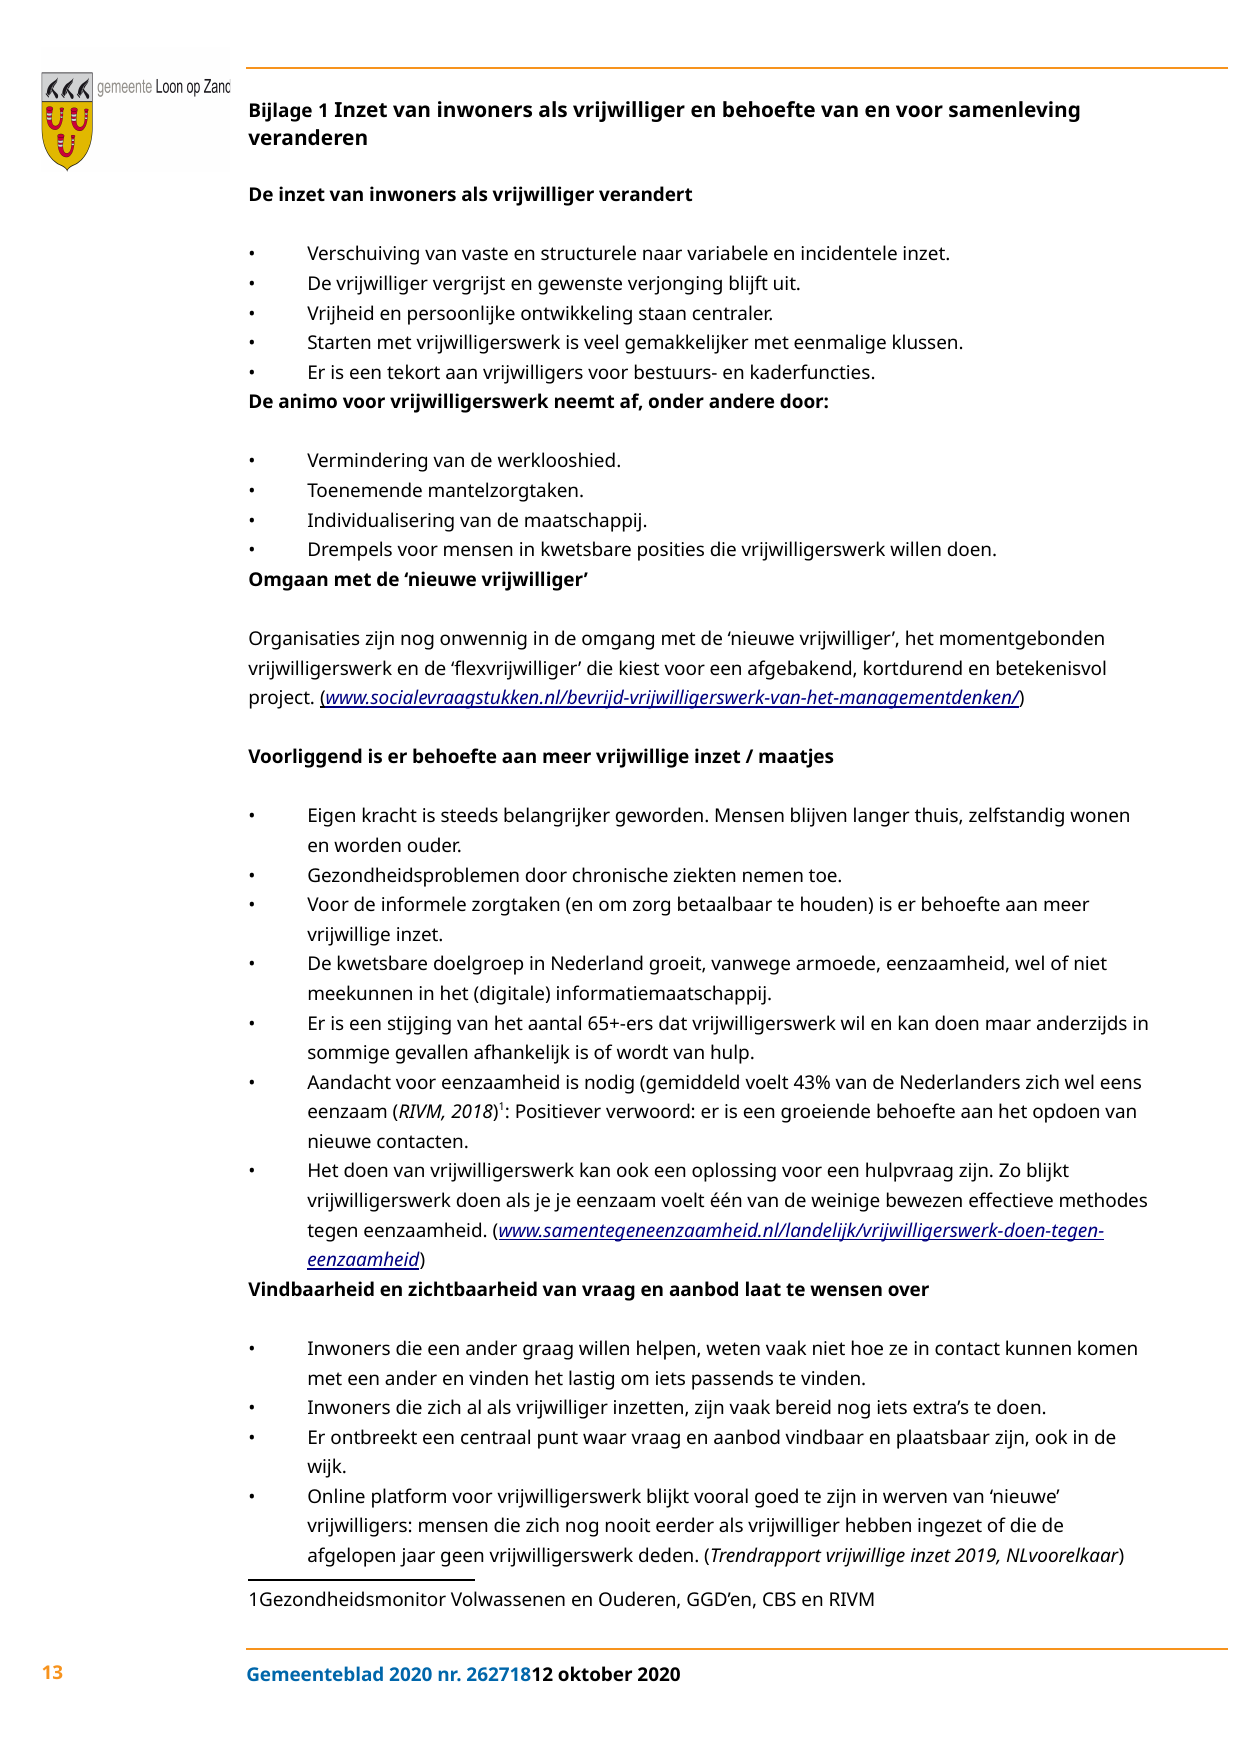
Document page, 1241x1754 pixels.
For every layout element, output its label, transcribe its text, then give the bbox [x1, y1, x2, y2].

picture [41, 47, 231, 172]
list Eigen kracht is steeds belangrijker geworden. Mensen blijven langer thuis, zelfstandig wonen en worden ouder. [248, 803, 1152, 858]
list Er ontbreekt een centraal punt waar vraag en aanbod vindbaar en plaatsbaar zijn, ook in de wijk. [248, 1424, 1152, 1479]
text Voorliggend is er behoefte aan meer vrijwillige inzet / maatjes [248, 743, 1152, 769]
list Gezondheidsproblemen door chronische ziekten nemen toe. [248, 862, 1152, 887]
list Vermindering van de werklooshied. [248, 448, 1152, 473]
list Aandacht voor eenzaamheid is nodig (gemiddeld voelt 43% van de Nederlanders zich wel eens eenzaam (RIVM, 2018): Positiever verwoord: er is een groeiende behoefte aan het opdoen van nieuwe contacten. [248, 1069, 1152, 1154]
text Omgaan met de ‘nieuwe vrijwilliger’ [248, 566, 1152, 592]
list Gezondheidsmonitor Volwassenen en Ouderen, GGD’en, CBS en RIVM [248, 1586, 1152, 1612]
list Inwoners die zich al als vrijwilliger inzetten, zijn vaak bereid nog iets extra’s te doen. [248, 1394, 1152, 1420]
text Vindbaarheid en zichtbaarheid van vraag en aanbod laat te wensen over [248, 1276, 1152, 1302]
list De kwetsbare doelgroep in Nederland groeit, vanwege armoede, eenzaamheid, wel of niet meekunnen in het (digitale) informatiemaatschappij. [248, 951, 1152, 1006]
list De vrijwilliger vergrijst en gewenste verjonging blijft uit. [248, 270, 1152, 296]
list Online platform voor vrijwilligerswerk blijkt vooral goed te zijn in werven van ‘nieuwe’ vrijwilligers: mensen die zich nog nooit eerder als vrijwilliger hebben ingezet of die de afgelopen jaar geen vrijwilligerswerk deden. (Trendrapport vrijwillige inzet 2019, NLvoorelkaar) [248, 1483, 1152, 1568]
text Organisaties zijn nog onwennig in de omgang met de ‘nieuwe vrijwilliger’, het momentgebonden vrijwilligerswerk en de ‘flexvrijwilliger’ die kiest voor een afgebakend, kortdurend en betekenisvol project. (www.socialevraagstukken.nl/bevrijd-vrijwilligerswerk-van-het-managementdenken/) [248, 625, 1152, 710]
list Toenemende mantelzorgtaken. [248, 477, 1152, 503]
list Voor de informele zorgtaken (en om zorg betaalbaar te houden) is er behoefte aan meer vrijwillige inzet. [248, 891, 1152, 947]
list Inwoners die een ander graag willen helpen, weten vaak niet hoe ze in contact kunnen komen met een ander en vinden het lastig om iets passends te vinden. [248, 1335, 1152, 1390]
list Drempels voor mensen in kwetsbare posities die vrijwilligerswerk willen doen. [248, 536, 1152, 562]
list Verschuiving van vaste en structurele naar variabele en incidentele inzet. [248, 241, 1152, 266]
list Het doen van vrijwilligerswerk kan ook een oplossing voor een hulpvraag zijn. Zo blijkt vrijwilligerswerk doen als je je eenzaam voelt één van de weinige bewezen effectieve methodes tegen eenzaamheid. (www.samentegeneenzaamheid.nl/landelijk/vrijwilligerswerk-doen-tegen-eenzaamheid) [248, 1158, 1152, 1272]
list Er is een stijging van het aantal 65+-ers dat vrijwilligerswerk wil en kan doen maar anderzijds in sommige gevallen afhankelijk is of wordt van hulp. [248, 1010, 1152, 1065]
list Er is een tekort aan vrijwilligers voor bestuurs- en kaderfuncties. [248, 359, 1152, 384]
list Starten met vrijwilligerswerk is veel gemakkelijker met eenmalige klussen. [248, 329, 1152, 355]
list Vrijheid en persoonlijke ontwikkeling staan centraler. [248, 300, 1152, 325]
list Individualisering van de maatschappij. [248, 507, 1152, 532]
text De inzet van inwoners als vrijwilliger verandert [248, 181, 1152, 207]
text De animo voor vrijwilligerswerk neemt af, onder andere door: [248, 388, 1152, 414]
text Bijlage 1 Inzet van inwoners als vrijwilliger en behoefte van en voor samenleving veranderen [248, 95, 1152, 152]
